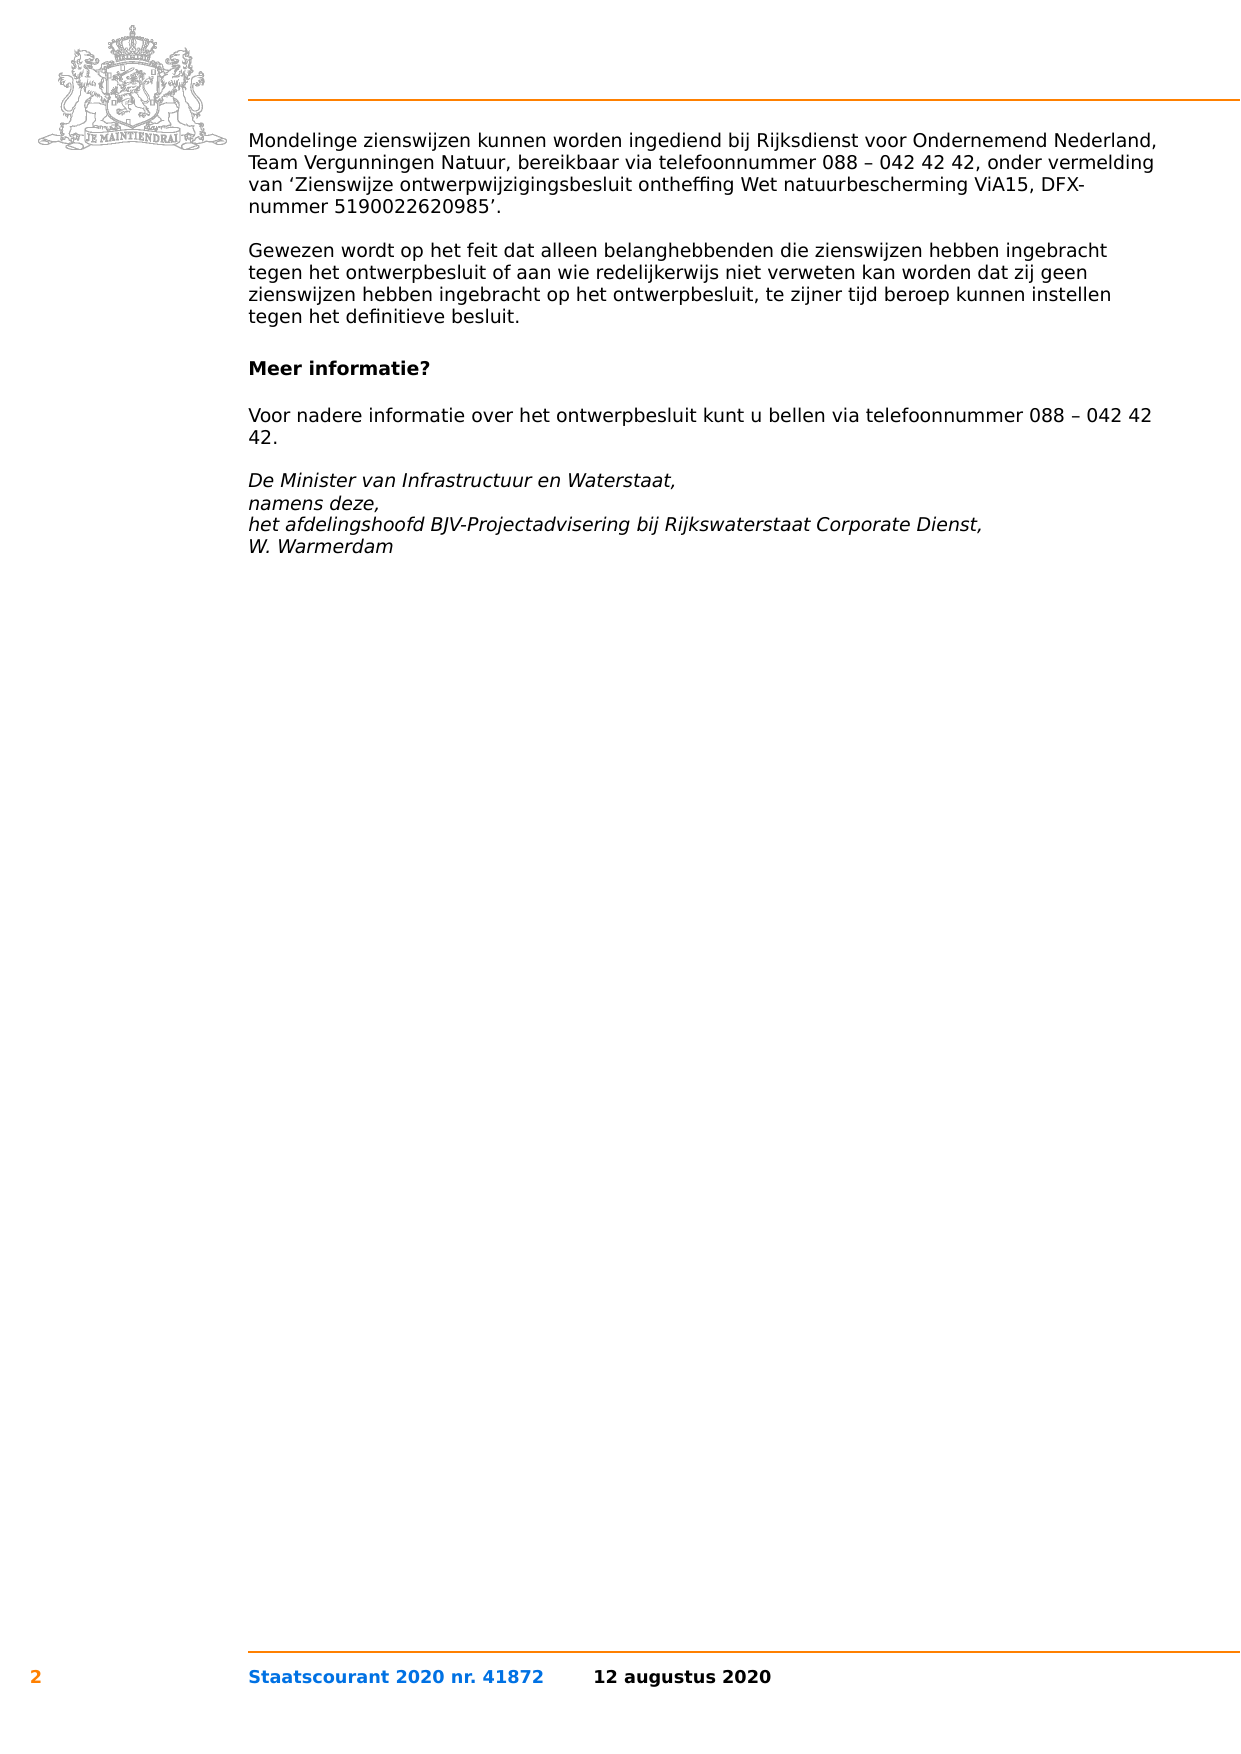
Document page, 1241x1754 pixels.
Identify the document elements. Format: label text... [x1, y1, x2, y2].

text Mondelinge zienswijzen kunnen worden ingediend bij Rijksdienst voor Ondernemend Nederland, Team Vergunningen Natuur, bereikbaar via telefoonnummer 088 – 042 42 42, onder vermelding van ‘Zienswijze ontwerpwijzigingsbesluit ontheffing Wet natuur­bescherming ViA15, DFX-nummer 5190022620985’. [248, 130, 1163, 218]
subtitle Meer informatie? [248, 358, 1163, 379]
text De Minister van Infrastructuur en Waterstaat, namens deze, het afdelingshoofd BJV-Projectadvisering bij Rijkswaterstaat Corporate Dienst, W. Warmerdam [248, 470, 1163, 558]
text Voor nadere informatie over het ontwerpbesluit kunt u bellen via telefoonnummer 088 – 042 42 42. [248, 404, 1163, 448]
text Gewezen wordt op het feit dat alleen belanghebbenden die zienswijzen hebben ingebracht tegen het ontwerpbesluit of aan wie redelijkerwijs niet verweten kan worden dat zij geen zienswijzen hebben ingebracht op het ontwerpbesluit, te zijner tijd beroep kunnen instellen tegen het definitieve besluit. [248, 240, 1163, 328]
picture [38, 25, 227, 150]
